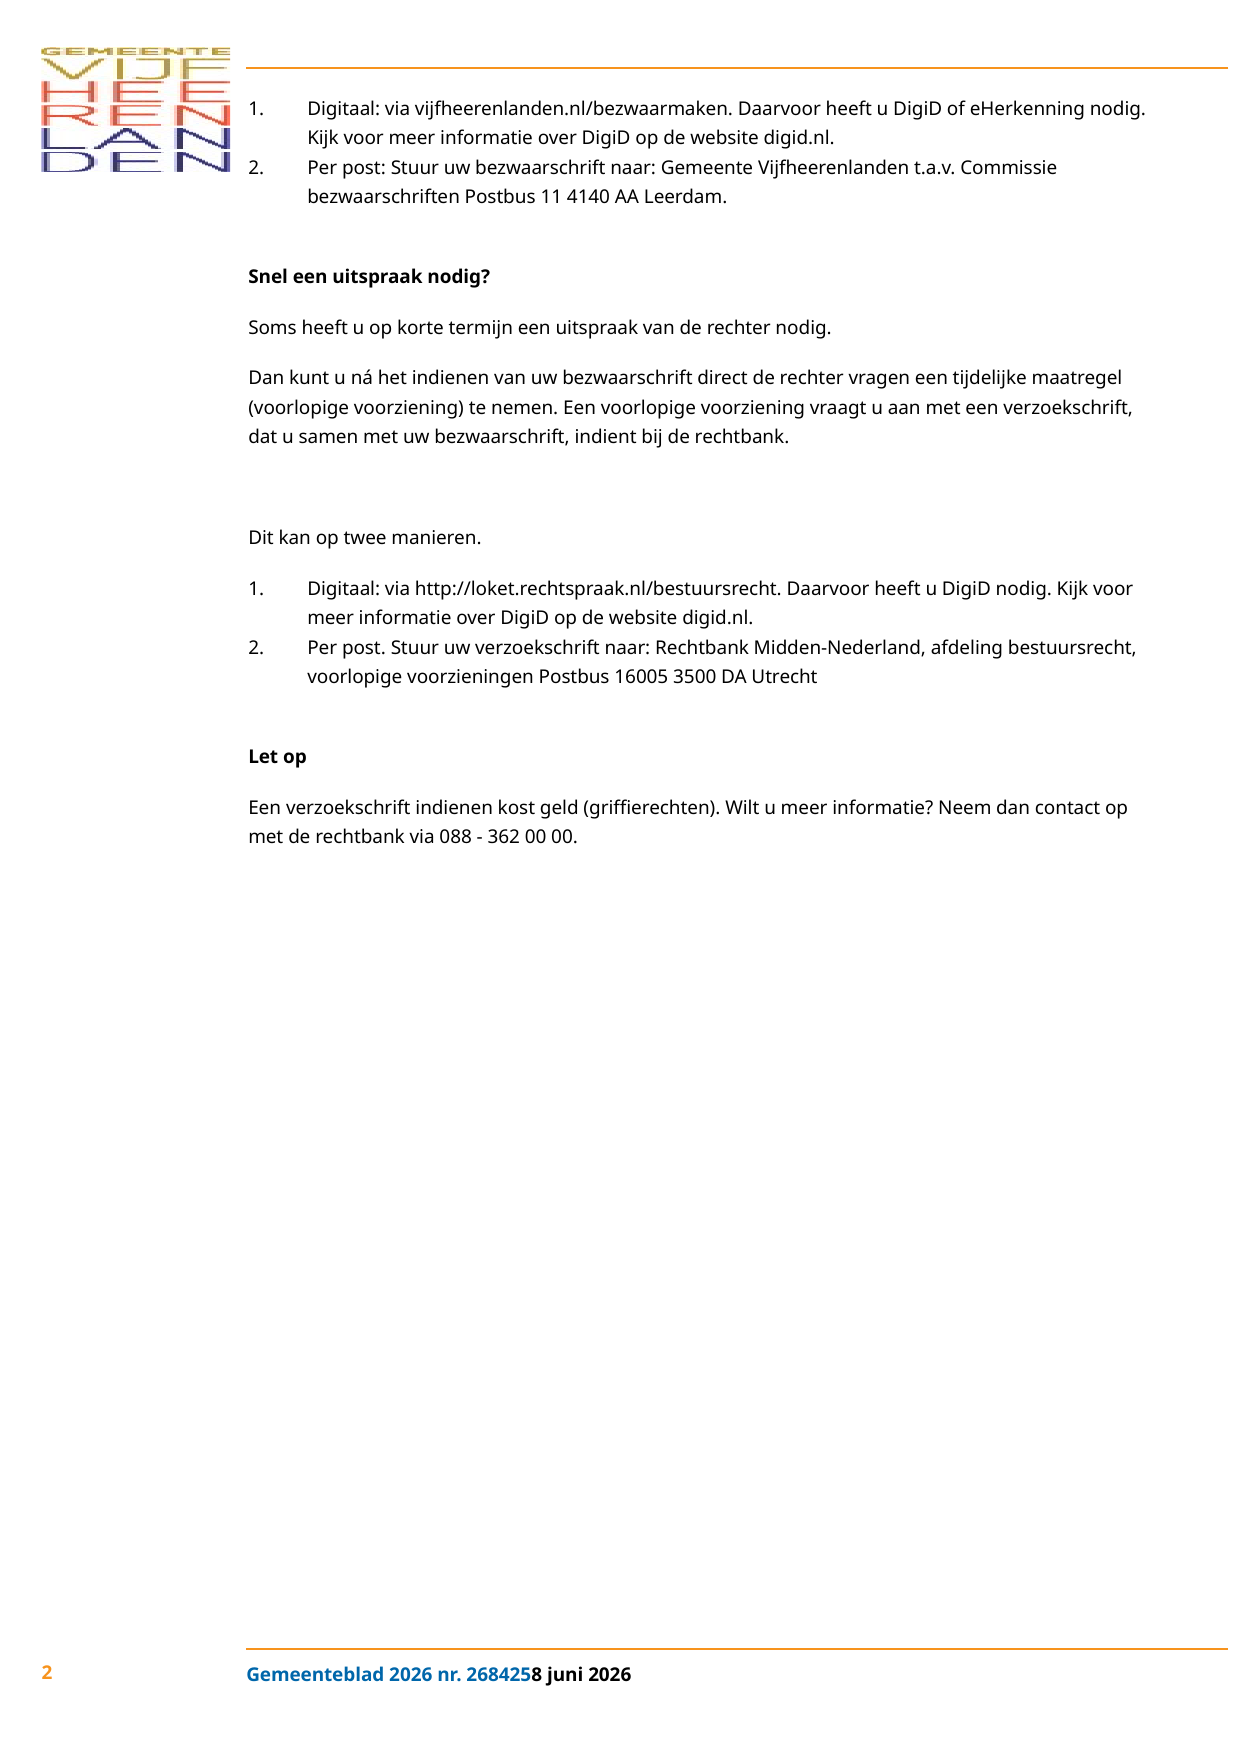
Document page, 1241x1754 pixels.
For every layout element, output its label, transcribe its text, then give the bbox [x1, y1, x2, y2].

text Let op [248, 743, 1152, 769]
list Digitaal: via vijfheerenlanden.nl/bezwaarmaken. Daarvoor heeft u DigiD of eHerkenning nodig. Kijk voor meer informatie over DigiD op de website digid.nl. [248, 95, 1152, 150]
list Per post: Stuur uw bezwaarschrift naar: Gemeente Vijfheerenlanden t.a.v. Commissie bezwaarschriften Postbus 11 4140 AA Leerdam. [248, 154, 1152, 209]
text Snel een uitspraak nodig? [248, 263, 1152, 289]
text Soms heeft u op korte termijn een uitspraak van de rechter nodig. [248, 314, 1152, 340]
picture [41, 47, 231, 172]
text Dan kunt u ná het indienen van uw bezwaarschrift direct de rechter vragen een tijdelijke maatregel (voorlopige voorziening) te nemen. Een voorlopige voorziening vraagt u aan met een verzoekschrift, dat u samen met uw bezwaarschrift, indient bij de rechtbank. [248, 364, 1152, 449]
text Dit kan op twee manieren. [248, 524, 1152, 550]
text Een verzoekschrift indienen kost geld (griffierechten). Wilt u meer informatie? Neem dan contact op met de rechtbank via 088 - 362 00 00. [248, 794, 1152, 849]
list Digitaal: via http://loket.rechtspraak.nl/bestuursrecht. Daarvoor heeft u DigiD nodig. Kijk voor meer informatie over DigiD op de website digid.nl. [248, 575, 1152, 630]
list Per post. Stuur uw verzoekschrift naar: Rechtbank Midden-Nederland, afdeling bestuursrecht, voorlopige voorzieningen Postbus 16005 3500 DA Utrecht [248, 634, 1152, 689]
